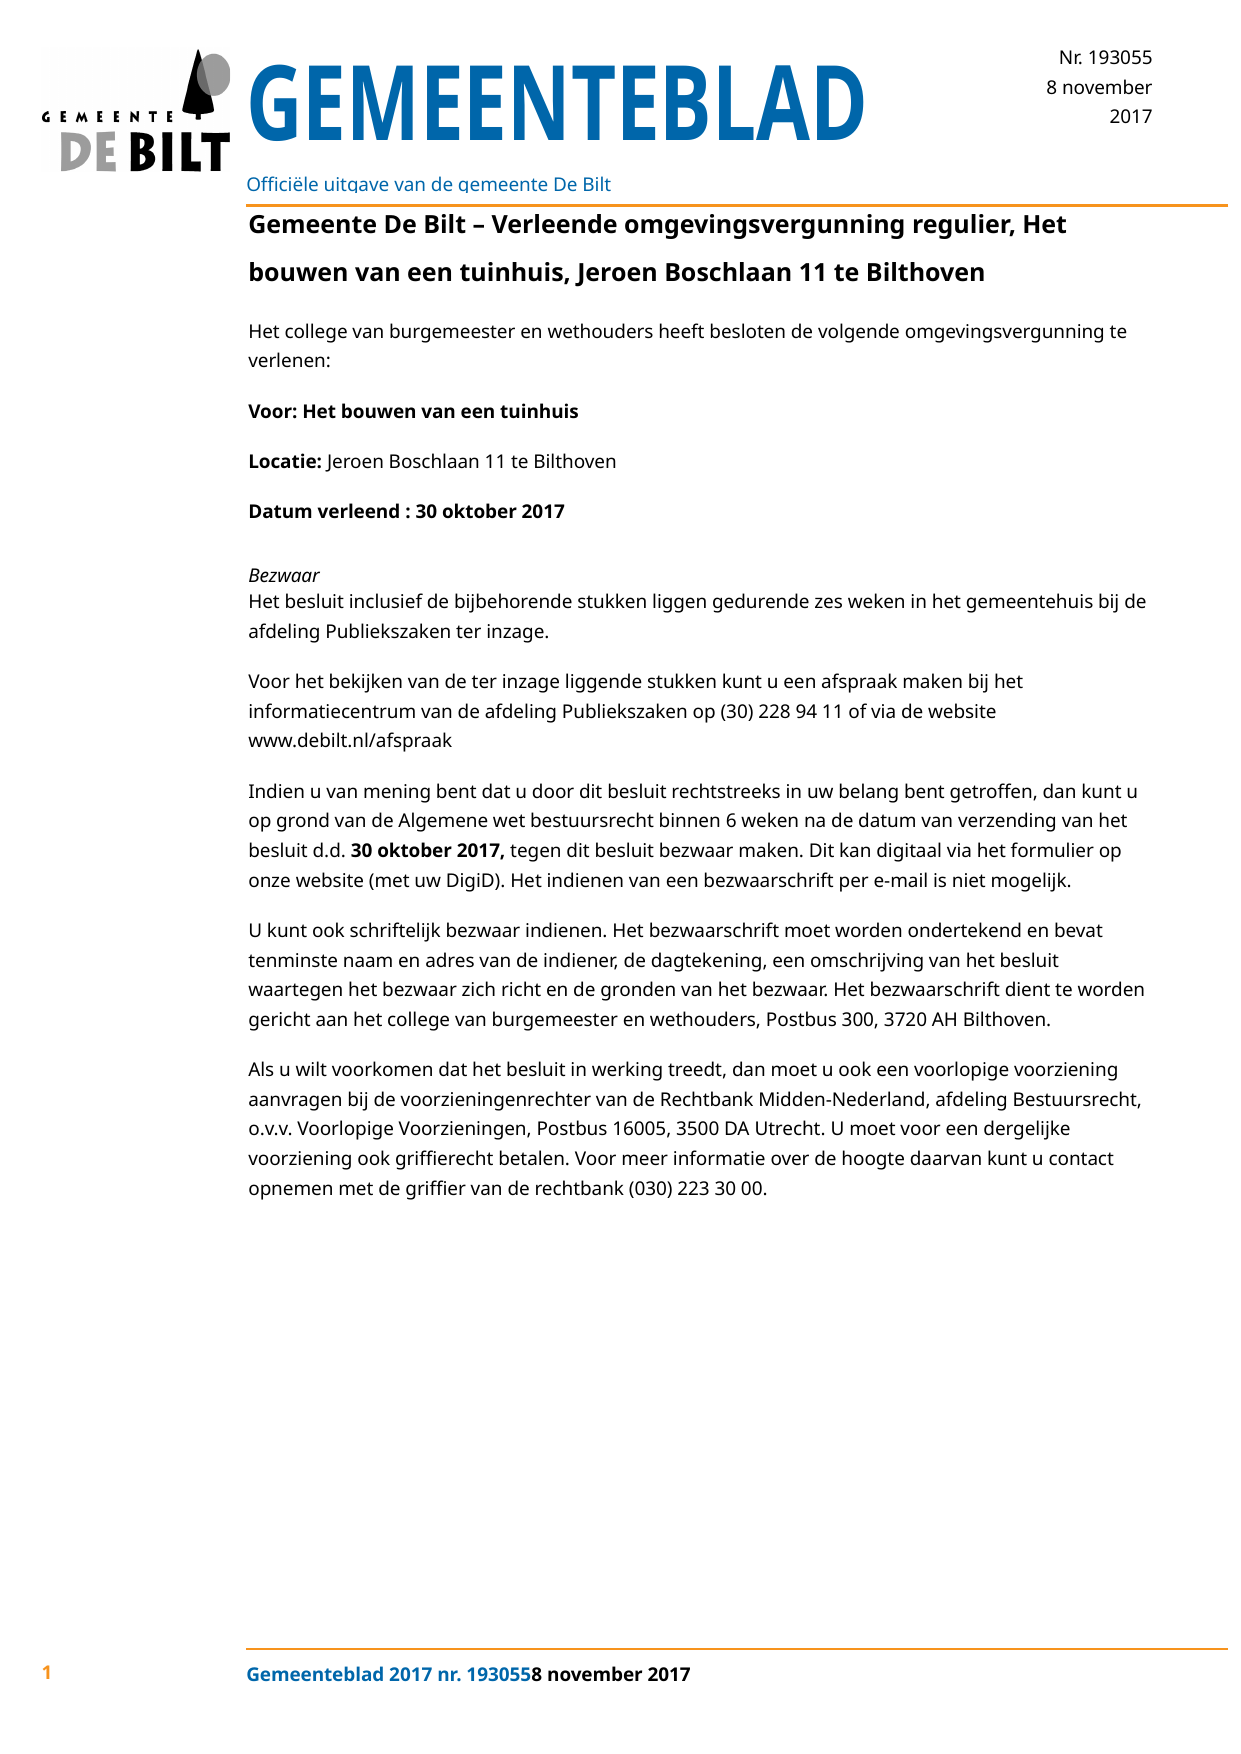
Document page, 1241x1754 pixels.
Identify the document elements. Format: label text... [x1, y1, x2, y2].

text Locatie: Jeroen Boschlaan 11 te Bilthoven [248, 448, 1152, 474]
text U kunt ook schriftelijk bezwaar indienen. Het bezwaarschrift moet worden ondertekend en bevat tenminste naam en adres van de indiener, de dagtekening, een omschrijving van het besluit waartegen het bezwaar zich richt en de gronden van het bezwaar. Het bezwaarschrift dient te worden gericht aan het college van burgemeester en wethouders, Postbus 300, 3720 AH Bilthoven. [248, 917, 1152, 1032]
text Bezwaar [248, 563, 1152, 588]
picture [41, 47, 231, 172]
text Het college van burgemeester en wethouders heeft besloten de volgende omgevingsvergunning te verlenen: [248, 318, 1152, 373]
text Datum verleend : 30 oktober 2017 [248, 499, 1152, 524]
text Voor het bekijken van de ter inzage liggende stukken kunt u een afspraak maken bij het informatiecentrum van de afdeling Publiekszaken op (30) 228 94 11 of via de website www.debilt.nl/afspraak [248, 668, 1152, 753]
text Gemeente De Bilt – Verleende omgevingsvergunning regulier, Het bouwen van een tuinhuis, Jeroen Boschlaan 11 te Bilthoven [248, 207, 1152, 288]
text Als u wilt voorkomen dat het besluit in werking treedt, dan moet u ook een voorlopige voorziening aanvragen bij de voorzieningenrechter van de Rechtbank Midden-Nederland, afdeling Bestuursrecht, o.v.v. Voorlopige Voorzieningen, Postbus 16005, 3500 DA Utrecht. U moet voor een dergelijke voorziening ook griffierecht betalen. Voor meer informatie over de hoogte daarvan kunt u contact opnemen met de griffier van de rechtbank (030) 223 30 00. [248, 1056, 1152, 1200]
text Indien u van mening bent dat u door dit besluit rechtstreeks in uw belang bent getroffen, dan kunt u op grond van de Algemene wet bestuursrecht binnen 6 weken na de datum van verzending van het besluit d.d. 30 oktober 2017, tegen dit besluit bezwaar maken. Dit kan digitaal via het formulier op onze website (met uw DigiD). Het indienen van een bezwaarschrift per e-mail is niet mogelijk. [248, 778, 1152, 892]
text Het besluit inclusief de bijbehorende stukken liggen gedurende zes weken in het gemeentehuis bij de afdeling Publiekszaken ter inzage. [248, 588, 1152, 644]
text Voor: Het bouwen van een tuinhuis [248, 398, 1152, 424]
